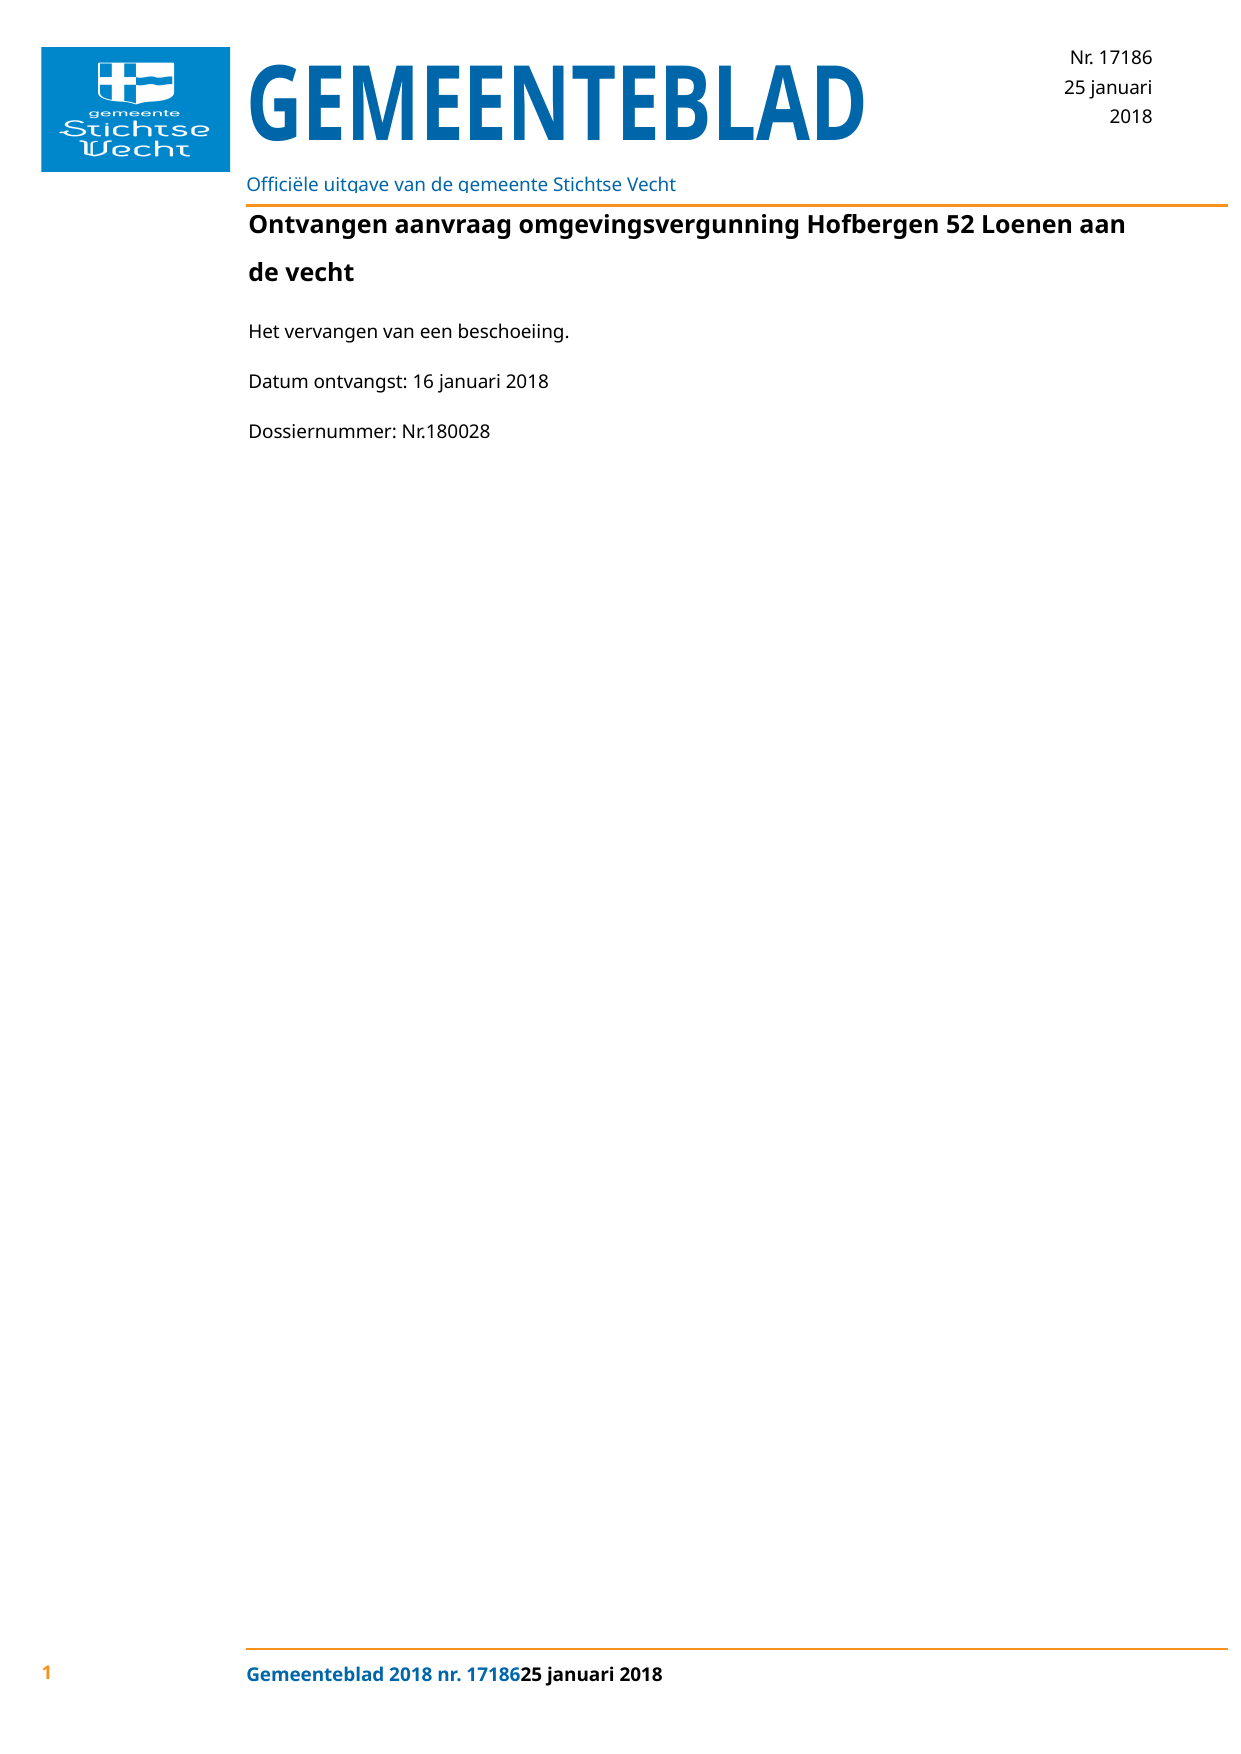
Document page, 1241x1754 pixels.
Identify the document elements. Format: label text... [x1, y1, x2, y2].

text Datum ontvangst: 16 januari 2018 [248, 368, 1152, 394]
picture [99, 63, 135, 101]
picture [137, 63, 174, 103]
text Ontvangen aanvraag omgevingsvergunning Hofbergen 52 Loenen aan de vecht [248, 207, 1152, 288]
text Het vervangen van een beschoeiing. [248, 318, 1152, 344]
text Dossiernummer: Nr.180028 [248, 419, 1152, 444]
